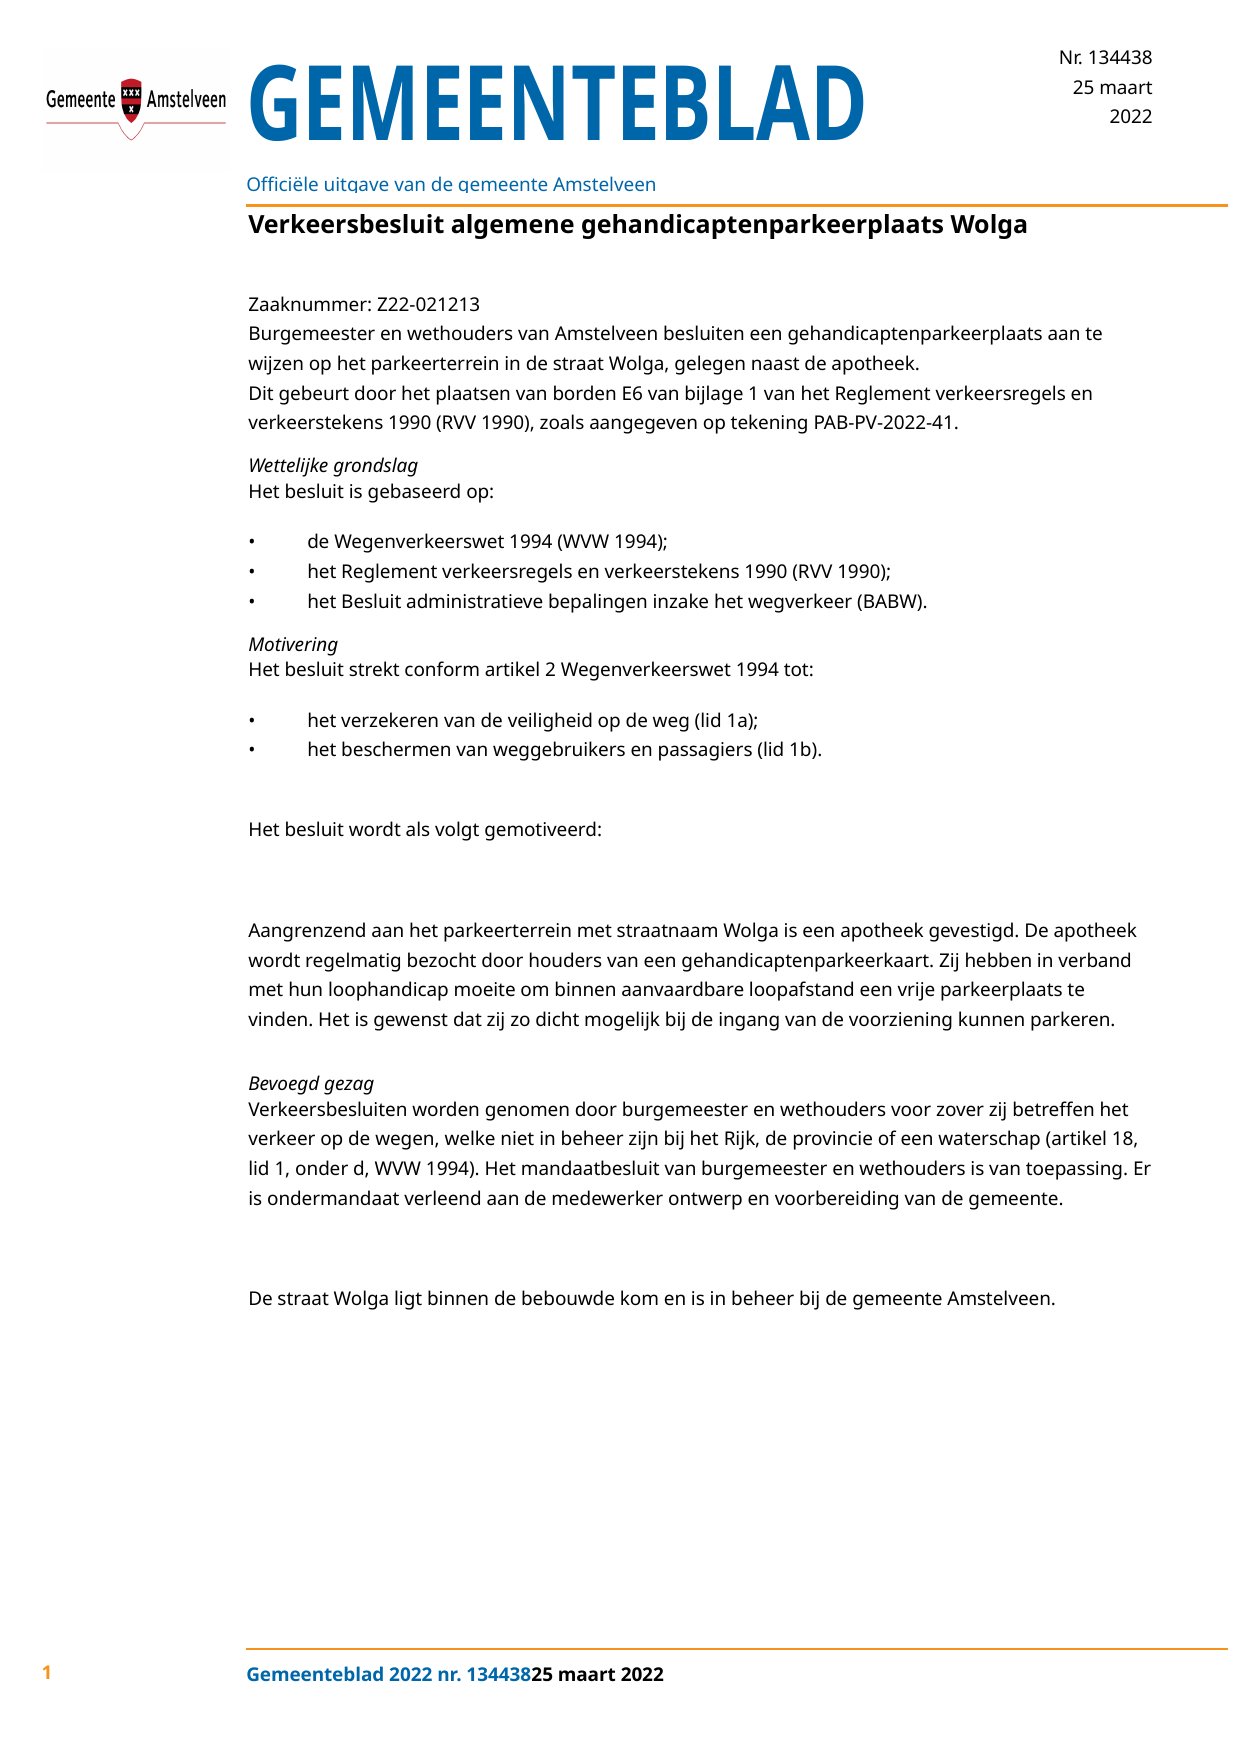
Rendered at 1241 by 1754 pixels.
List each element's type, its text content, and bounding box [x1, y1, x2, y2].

text Burgemeester en wethouders van Amstelveen besluiten een gehandicaptenparkeerplaats aan te wijzen op het parkeerterrein in de straat Wolga, gelegen naast de apotheek. [248, 321, 1152, 376]
text Dit gebeurt door het plaatsen van borden E6 van bijlage 1 van het Reglement verkeersregels en verkeerstekens 1990 (RVV 1990), zoals aangegeven op tekening PAB-PV-2022-41. [248, 380, 1152, 435]
list het Reglement verkeersregels en verkeerstekens 1990 (RVV 1990); [248, 558, 1152, 584]
text Het besluit strekt conform artikel 2 Wegenverkeerswet 1994 tot: [248, 657, 1152, 682]
list het verzekeren van de veiligheid op de weg (lid 1a); [248, 707, 1152, 733]
text Verkeersbesluit algemene gehandicaptenparkeerplaats Wolga [248, 207, 1152, 241]
text Het besluit is gebaseerd op: [248, 478, 1152, 504]
picture [41, 47, 231, 172]
text Zaaknummer: Z22-021213 [248, 291, 1152, 317]
text De straat Wolga ligt binnen de bebouwde kom en is in beheer bij de gemeente Amstelveen. [248, 1286, 1152, 1311]
text Verkeersbesluiten worden genomen door burgemeester en wethouders voor zover zij betreffen het verkeer op de wegen, welke niet in beheer zijn bij het Rijk, de provincie of een waterschap (artikel 18, lid 1, onder d, WVW 1994). Het mandaatbesluit van burgemeester en wethouders is van toepassing. Er is ondermandaat verleend aan de medewerker ontwerp en voorbereiding van de gemeente. [248, 1096, 1152, 1210]
list het Besluit administratieve bepalingen inzake het wegverkeer (BABW). [248, 588, 1152, 613]
text Wettelijke grondslag [248, 452, 1152, 478]
list de Wegenverkeerswet 1994 (WVW 1994); [248, 529, 1152, 554]
text Het besluit wordt als volgt gemotiveerd: [248, 817, 1152, 842]
text Bevoegd gezag [248, 1070, 1152, 1096]
text Motivering [248, 631, 1152, 657]
text Aangrenzend aan het parkeerterrein met straatnaam Wolga is een apotheek gevestigd. De apotheek wordt regelmatig bezocht door houders van een gehandicaptenparkeerkaart. Zij hebben in verband met hun loophandicap moeite om binnen aanvaardbare loopafstand een vrije parkeerplaats te vinden. Het is gewenst dat zij zo dicht mogelijk bij de ingang van de voorziening kunnen parkeren. [248, 917, 1152, 1032]
list het beschermen van weggebruikers en passagiers (lid 1b). [248, 737, 1152, 762]
